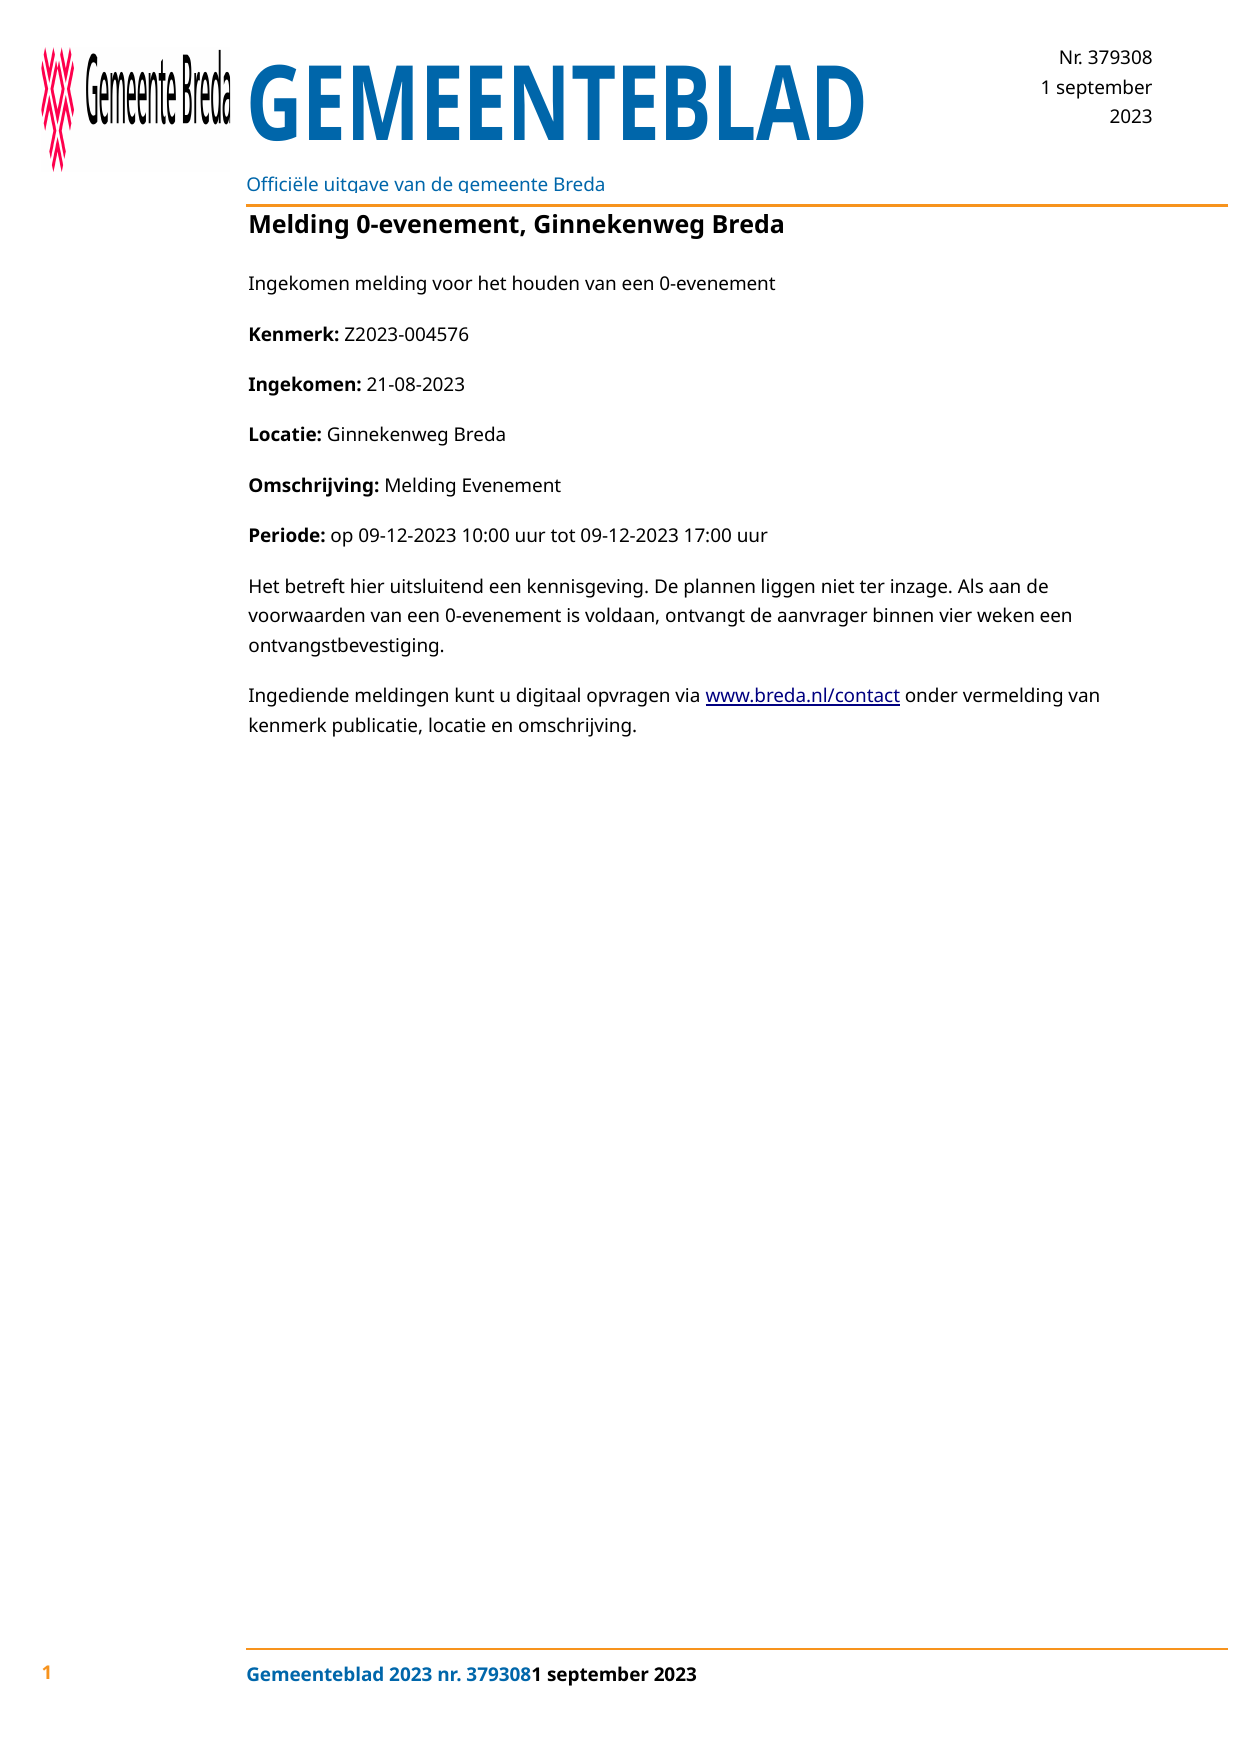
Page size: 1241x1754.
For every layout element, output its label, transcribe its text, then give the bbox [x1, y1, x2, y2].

text Kenmerk: Z2023-004576 [248, 321, 1152, 346]
text Periode: op 09-12-2023 10:00 uur tot 09-12-2023 17:00 uur [248, 522, 1152, 548]
text Ingediende meldingen kunt u digitaal opvragen via www.breda.nl/contact onder vermelding van kenmerk publicatie, locatie en omschrijving. [248, 682, 1152, 738]
text Ingekomen: 21-08-2023 [248, 371, 1152, 397]
text Het betreft hier uitsluitend een kennisgeving. De plannen liggen niet ter inzage. Als aan de voorwaarden van een 0-evenement is voldaan, ontvangt de aanvrager binnen vier weken een ontvangstbevestiging. [248, 573, 1152, 658]
text Melding 0-evenement, Ginnekenweg Breda [248, 207, 1152, 241]
picture [41, 47, 231, 172]
text Omschrijving: Melding Evenement [248, 472, 1152, 498]
text Locatie: Ginnekenweg Breda [248, 422, 1152, 447]
text Ingekomen melding voor het houden van een 0-evenement [248, 270, 1152, 296]
